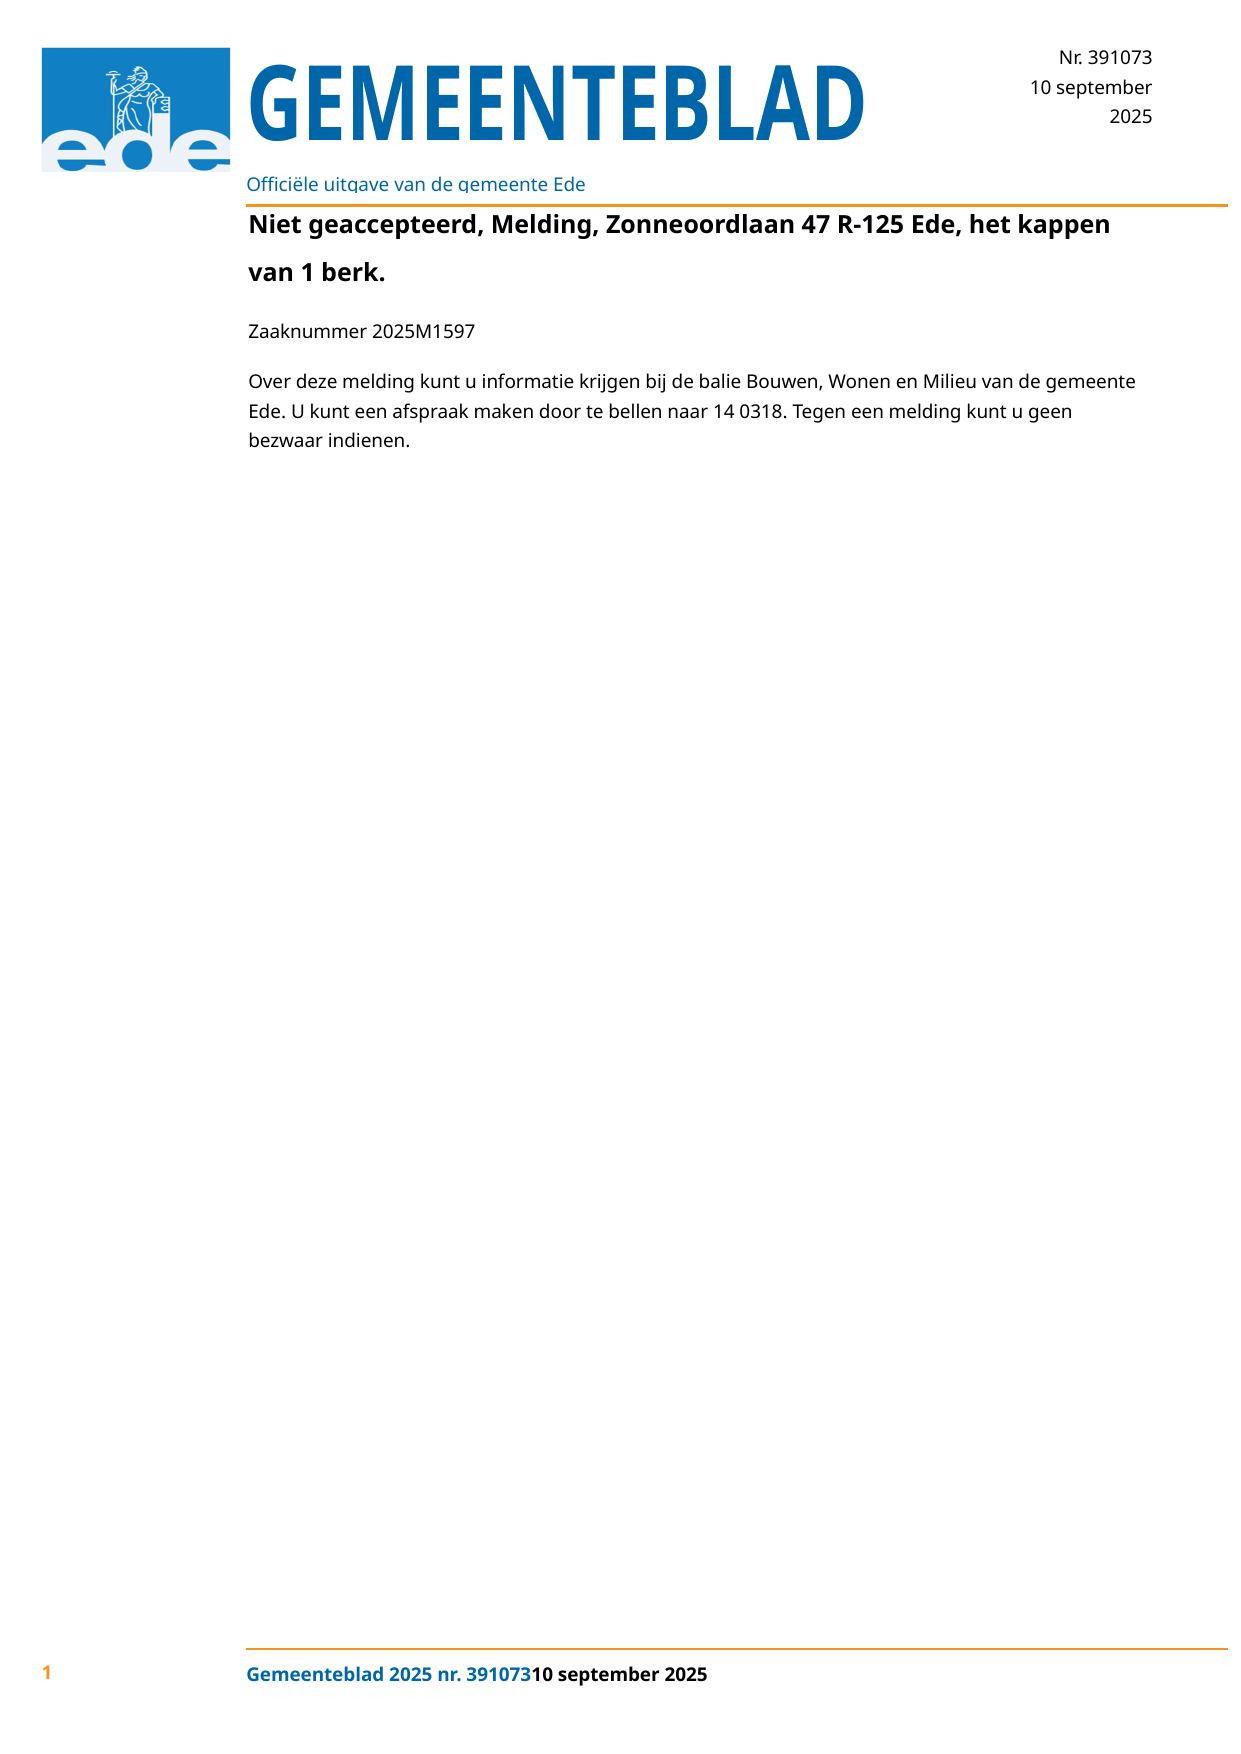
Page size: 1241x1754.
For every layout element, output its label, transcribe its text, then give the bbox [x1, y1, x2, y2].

text Zaaknummer 2025M1597 [248, 318, 1152, 344]
text Niet geaccepteerd, Melding, Zonneoordlaan 47 R-125 Ede, het kappen van 1 berk. [248, 207, 1152, 288]
text Over deze melding kunt u informatie krijgen bij de balie Bouwen, Wonen en Milieu van de gemeente Ede. U kunt een afspraak maken door te bellen naar 14 0318. Tegen een melding kunt u geen bezwaar indienen. [248, 368, 1152, 453]
picture [41, 47, 231, 172]
